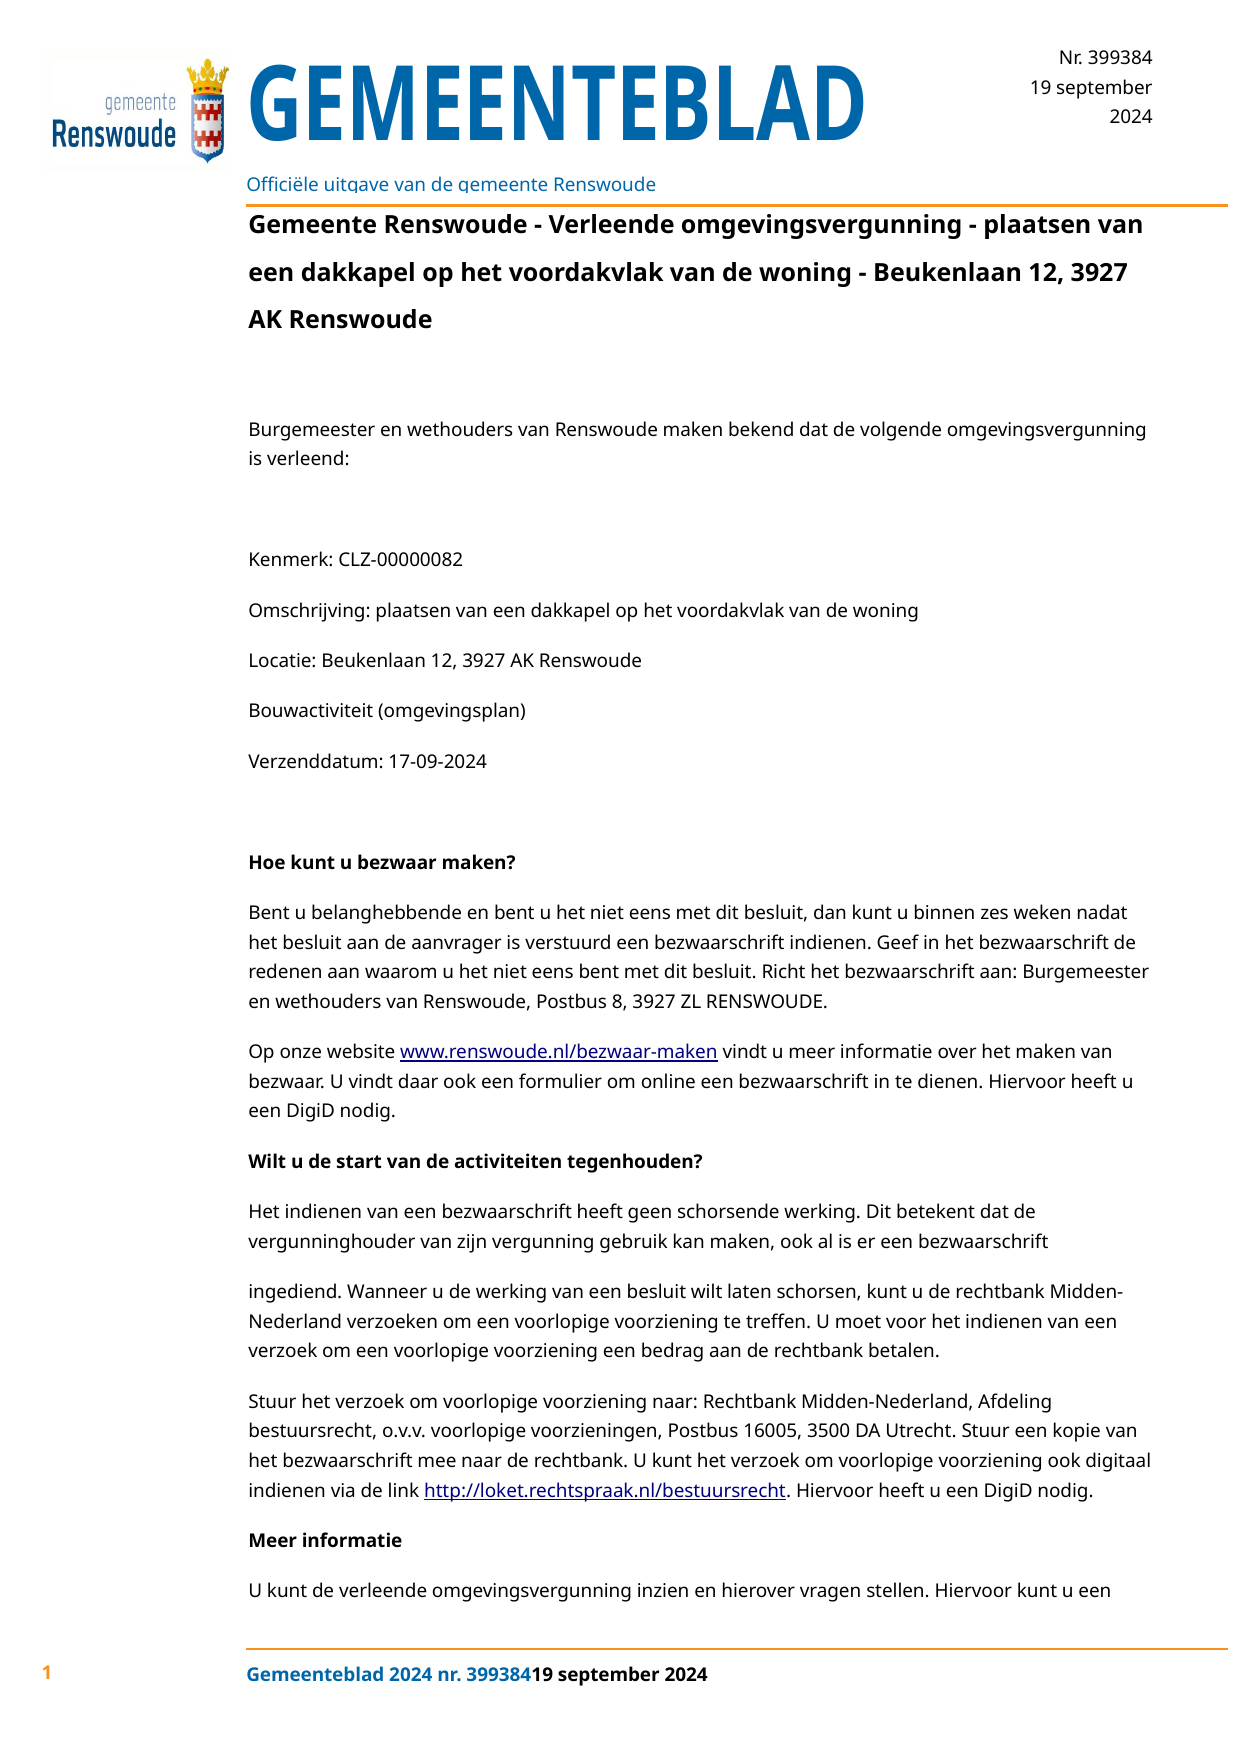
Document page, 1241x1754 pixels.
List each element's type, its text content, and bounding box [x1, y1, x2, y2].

text Stuur het verzoek om voorlopige voorziening naar: Rechtbank Midden-Nederland, Afdeling bestuursrecht, o.v.v. voorlopige voorzieningen, Postbus 16005, 3500 DA Utrecht. Stuur een kopie van het bezwaarschrift mee naar de rechtbank. U kunt het verzoek om voorlopige voorziening ook digitaal indienen via de link http://loket.rechtspraak.nl/bestuursrecht. Hiervoor heeft u een DigiD nodig. [248, 1388, 1152, 1502]
text Hoe kunt u bezwaar maken? [248, 849, 1152, 874]
text Burgemeester en wethouders van Renswoude maken bekend dat de volgende omgevingsvergunning is verleend: [248, 416, 1152, 471]
text Bent u belanghebbende en bent u het niet eens met dit besluit, dan kunt u binnen zes weken nadat het besluit aan de aanvrager is verstuurd een bezwaarschrift indienen. Geef in het bezwaarschrift de redenen aan waarom u het niet eens bent met dit besluit. Richt het bezwaarschrift aan: Burgemeester en wethouders van Renswoude, Postbus 8, 3927 ZL RENSWOUDE. [248, 899, 1152, 1014]
text Locatie: Beukenlaan 12, 3927 AK Renswoude [248, 647, 1152, 673]
text Verzenddatum: 17-09-2024 [248, 748, 1152, 774]
text U kunt de verleende omgevingsvergunning inzien en hierover vragen stellen. Hiervoor kunt u een [248, 1578, 1152, 1603]
text Omschrijving: plaatsen van een dakkapel op het voordakvlak van de woning [248, 597, 1152, 622]
text Wilt u de start van de activiteiten tegenhouden? [248, 1148, 1152, 1174]
text ingediend. Wanneer u de werking van een besluit wilt laten schorsen, kunt u de rechtbank Midden-Nederland verzoeken om een voorlopige voorziening te treffen. U moet voor het indienen van een verzoek om een voorlopige voorziening een bedrag aan de rechtbank betalen. [248, 1278, 1152, 1363]
text Bouwactiviteit (omgevingsplan) [248, 698, 1152, 723]
text Het indienen van een bezwaarschrift heeft geen schorsende werking. Dit betekent dat de vergunninghouder van zijn vergunning gebruik kan maken, ook al is er een bezwaarschrift [248, 1198, 1152, 1254]
text Op onze website www.renswoude.nl/bezwaar-maken vindt u meer informatie over het maken van bezwaar. U vindt daar ook een formulier om online een bezwaarschrift in te dienen. Hiervoor heeft u een DigiD nodig. [248, 1038, 1152, 1123]
picture [41, 47, 231, 172]
text Gemeente Renswoude - Verleende omgevingsvergunning - plaatsen van een dakkapel op het voordakvlak van de woning - Beukenlaan 12, 3927 AK Renswoude [248, 207, 1152, 336]
text Meer informatie [248, 1527, 1152, 1553]
text Kenmerk: CLZ-00000082 [248, 546, 1152, 572]
